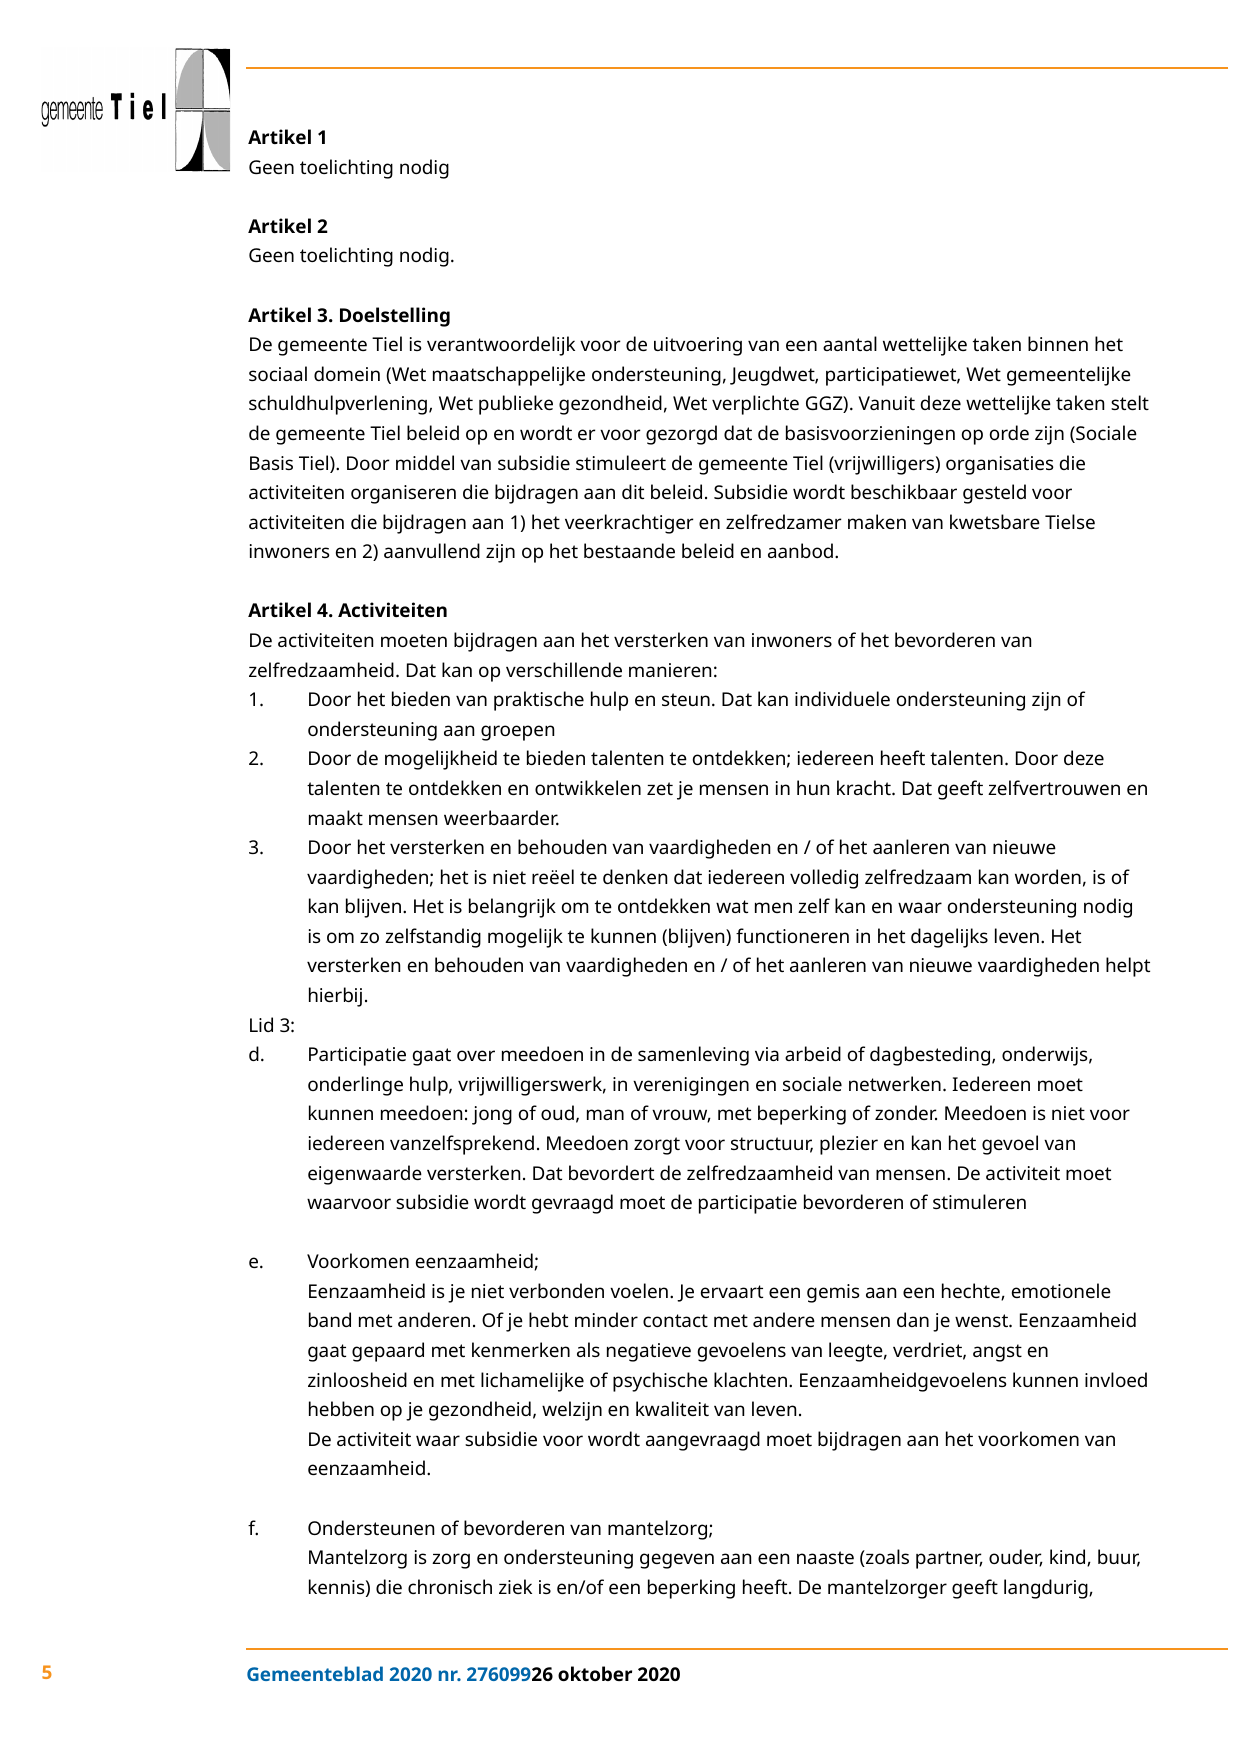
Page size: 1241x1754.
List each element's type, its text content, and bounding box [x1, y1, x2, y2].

text De gemeente Tiel is verantwoordelijk voor de uitvoering van een aantal wettelijke taken binnen het sociaal domein (Wet maatschappelijke ondersteuning, Jeugdwet, participatiewet, Wet gemeentelijke schuldhulpverlening, Wet publieke gezondheid, Wet verplichte GGZ). Vanuit deze wettelijke taken stelt de gemeente Tiel beleid op en wordt er voor gezorgd dat de basisvoorzieningen op orde zijn (Sociale Basis Tiel). Door middel van subsidie stimuleert de gemeente Tiel (vrijwilligers) organisaties die activiteiten organiseren die bijdragen aan dit beleid. Subsidie wordt beschikbaar gesteld voor activiteiten die bijdragen aan 1) het veerkrachtiger en zelfredzamer maken van kwetsbare Tielse inwoners en 2) aanvullend zijn op het bestaande beleid en aanbod. [248, 331, 1152, 564]
list Ondersteunen of bevorderen van mantelzorg; [248, 1515, 1152, 1541]
list Door de mogelijkheid te bieden talenten te ontdekken; iedereen heeft talenten. Door deze talenten te ontdekken en ontwikkelen zet je mensen in hun kracht. Dat geeft zelfvertrouwen en maakt mensen weerbaarder. [248, 746, 1152, 831]
list Eenzaamheid is je niet verbonden voelen. Je ervaart een gemis aan een hechte, emotionele band met anderen. Of je hebt minder contact met andere mensen dan je wenst. Eenzaamheid gaat gepaard met kenmerken als negatieve gevoelens van leegte, verdriet, angst en zinloosheid en met lichamelijke of psychische klachten. Eenzaamheidgevoelens kunnen invloed hebben op je gezondheid, welzijn en kwaliteit van leven. [248, 1278, 1152, 1422]
picture [41, 47, 231, 172]
text Geen toelichting nodig. [248, 243, 1152, 268]
list Voorkomen eenzaamheid; [248, 1248, 1152, 1274]
text Artikel 3. Doelstelling [248, 302, 1152, 328]
list Door het bieden van praktische hulp en steun. Dat kan individuele ondersteuning zijn of ondersteuning aan groepen [248, 686, 1152, 742]
list Mantelzorg is zorg en ondersteuning gegeven aan een naaste (zoals partner, ouder, kind, buur, kennis) die chronisch ziek is en/of een beperking heeft. De mantelzorger geeft langdurig, [248, 1544, 1152, 1600]
text Artikel 1 [248, 124, 1152, 150]
text Artikel 4. Activiteiten [248, 598, 1152, 623]
text De activiteiten moeten bijdragen aan het versterken van inwoners of het bevorderen van zelfredzaamheid. Dat kan op verschillende manieren: [248, 627, 1152, 683]
list Door het versterken en behouden van vaardigheden en / of het aanleren van nieuwe vaardigheden; het is niet reëel te denken dat iedereen volledig zelfredzaam kan worden, is of kan blijven. Het is belangrijk om te ontdekken wat men zelf kan en waar ondersteuning nodig is om zo zelfstandig mogelijk te kunnen (blijven) functioneren in het dagelijks leven. Het versterken en behouden van vaardigheden en / of het aanleren van nieuwe vaardigheden helpt hierbij. [248, 834, 1152, 1008]
text Lid 3: [248, 1012, 1152, 1038]
text Artikel 2 [248, 213, 1152, 239]
text Geen toelichting nodig [248, 154, 1152, 180]
list De activiteit waar subsidie voor wordt aangevraagd moet bijdragen aan het voorkomen van eenzaamheid. [248, 1426, 1152, 1481]
list Participatie gaat over meedoen in de samenleving via arbeid of dagbesteding, onderwijs, onderlinge hulp, vrijwilligerswerk, in verenigingen en sociale netwerken. Iedereen moet kunnen meedoen: jong of oud, man of vrouw, met beperking of zonder. Meedoen is niet voor iedereen vanzelfsprekend. Meedoen zorgt voor structuur, plezier en kan het gevoel van eigenwaarde versterken. Dat bevordert de zelfredzaamheid van mensen. De activiteit moet waarvoor subsidie wordt gevraagd moet de participatie bevorderen of stimuleren [248, 1041, 1152, 1215]
